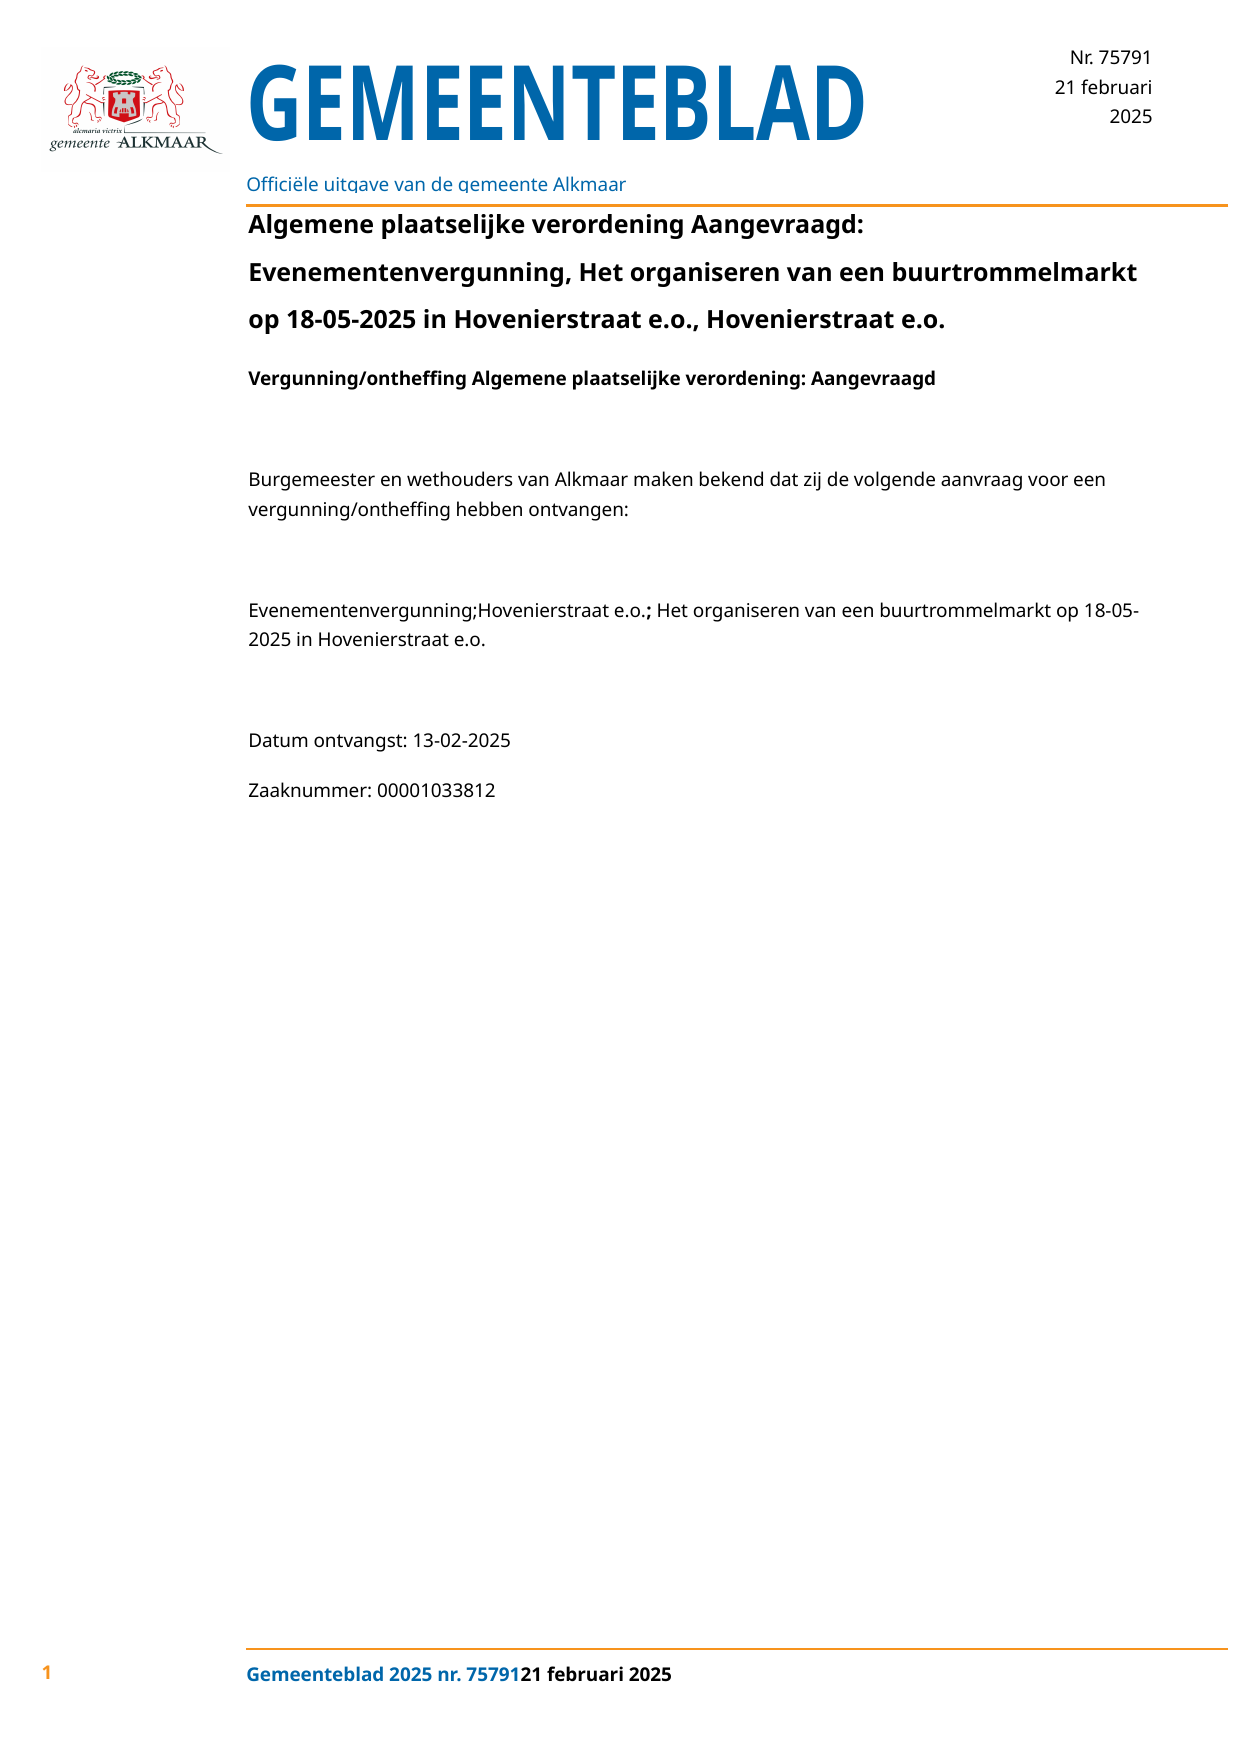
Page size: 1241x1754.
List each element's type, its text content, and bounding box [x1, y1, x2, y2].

text Burgemeester en wethouders van Alkmaar maken bekend dat zij de volgende aanvraag voor een vergunning/ontheffing hebben ontvangen: [248, 466, 1152, 522]
text Zaaknummer: 00001033812 [248, 778, 1152, 803]
text Evenementenvergunning;Hovenierstraat e.o.; Het organiseren van een buurtrommelmarkt op 18-05-2025 in Hovenierstraat e.o. [248, 597, 1152, 652]
text Vergunning/ontheffing Algemene plaatselijke verordening: Aangevraagd [248, 366, 1152, 391]
text Algemene plaatselijke verordening Aangevraagd: Evenementenvergunning, Het organiseren van een buurtrommelmarkt op 18-05-2025 in Hovenierstraat e.o., Hovenierstraat e.o. [248, 207, 1152, 336]
text Datum ontvangst: 13-02-2025 [248, 727, 1152, 753]
picture [41, 47, 231, 172]
